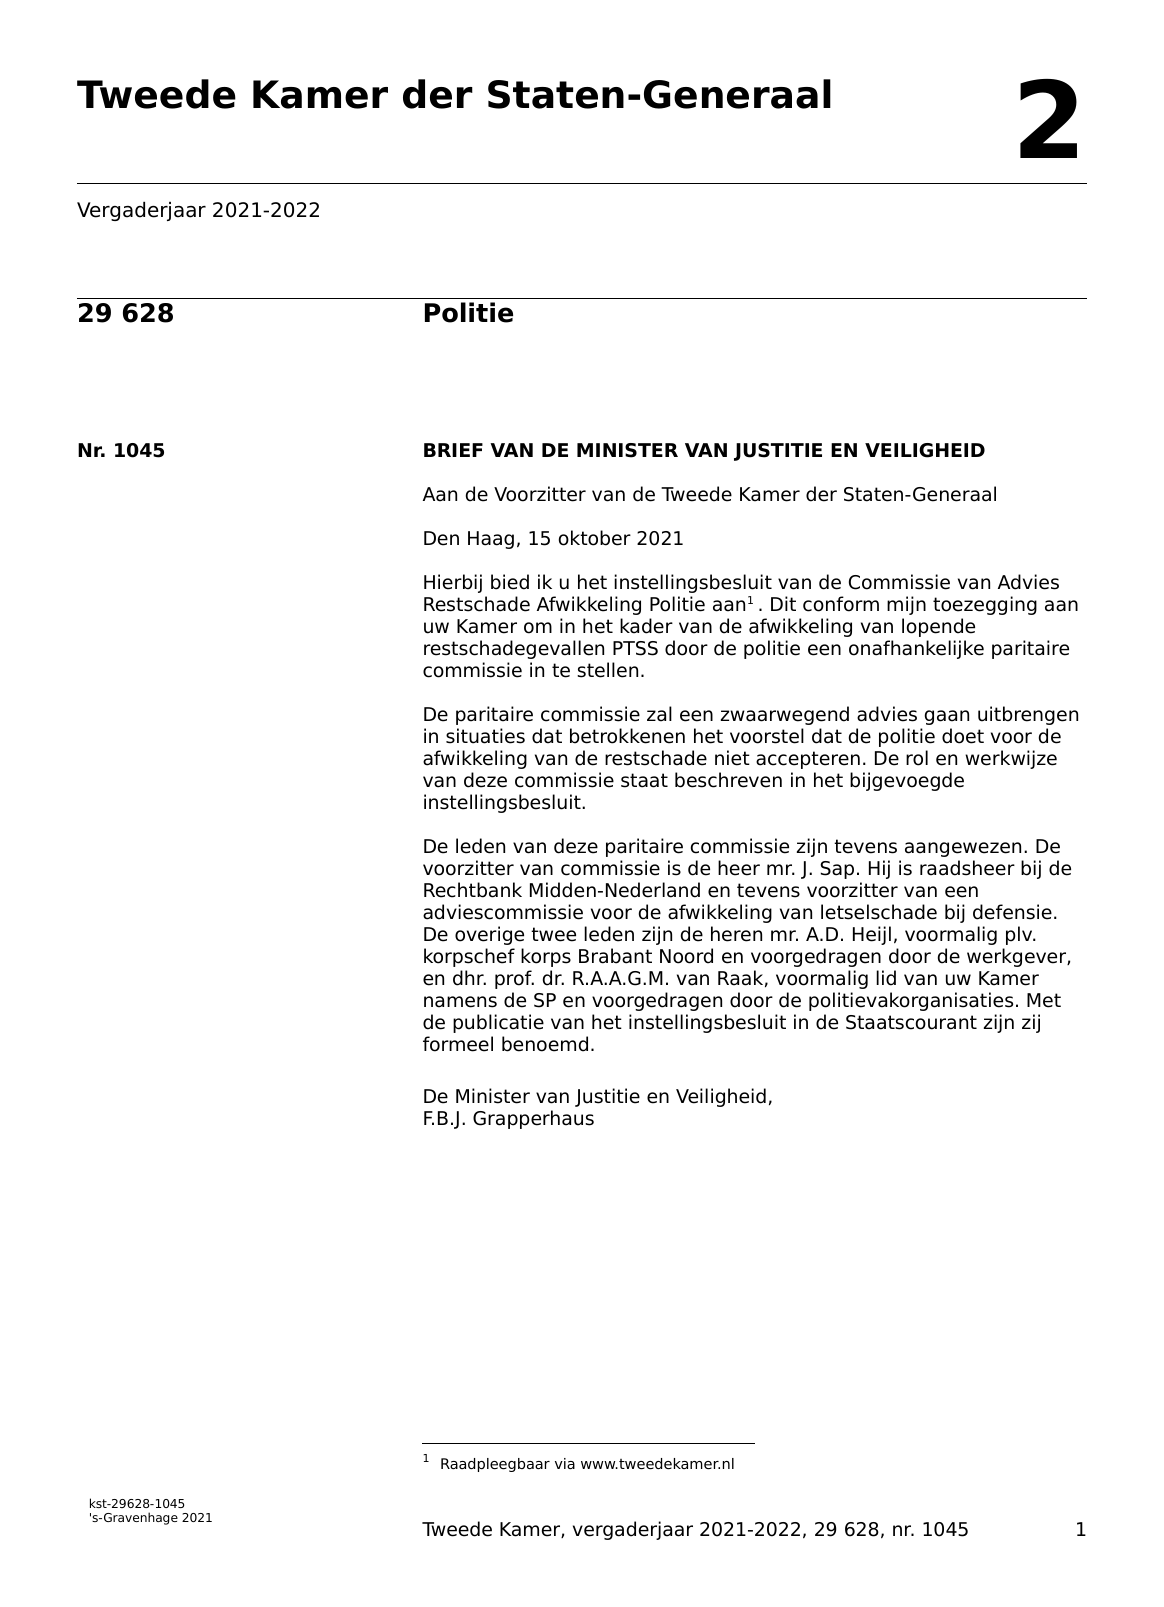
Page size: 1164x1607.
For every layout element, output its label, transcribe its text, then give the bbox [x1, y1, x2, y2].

text Den Haag, 15 oktober 2021 [422, 528, 1087, 550]
text De paritaire commissie zal een zwaarwegend advies gaan uitbrengen in situaties dat betrokkenen het voorstel dat de politie doet voor de afwikkeling van de restschade niet accepteren. De rol en werkwijze van deze commissie staat beschreven in het bijgevoegde instellingsbesluit. [422, 704, 1087, 814]
text De leden van deze paritaire commissie zijn tevens aangewezen. De voorzitter van commissie is de heer mr. J. Sap. Hij is raadsheer bij de Rechtbank Midden-Nederland en tevens voorzitter van een adviescommissie voor de afwikkeling van letselschade bij defensie. De overige twee leden zijn de heren mr. A.D. Heijl, voormalig plv. korpschef korps Brabant Noord en voorgedragen door de werkgever, en dhr. prof. dr. R.A.A.G.M. van Raak, voormalig lid van uw Kamer namens de SP en voorgedragen door de politievakorganisaties. Met de publicatie van het instellingsbesluit in de Staatscourant zijn zij formeel benoemd. [422, 836, 1087, 1056]
text Hierbij bied ik u het instellingsbesluit van de Commissie van Advies Restschade Afwikkeling Politie aan. Dit conform mijn toezegging aan uw Kamer om in het kader van de afwikkeling van lopende restschadegevallen PTSS door de politie een onafhankelijke paritaire commissie in te stellen. [422, 572, 1087, 682]
table_header Tweede Kamer der Staten-Generaal [77, 59, 886, 183]
text 's-Gravenhage 2021 [88, 1511, 323, 1525]
subtitle 29 628 Politie [77, 299, 1087, 329]
table_header 2 [886, 59, 1087, 183]
text kst-29628-1045 [88, 1497, 323, 1511]
table_cell Vergaderjaar 2021-2022 [77, 184, 1087, 298]
text Aan de Voorzitter van de Tweede Kamer der Staten-Generaal [422, 484, 1087, 506]
text De Minister van Justitie en Veiligheid, F.B.J. Grapperhaus [422, 1086, 1087, 1130]
text Raadpleegbaar via www.tweedekamer.nl [422, 1452, 1087, 1474]
subtitle Nr. 1045 BRIEF VAN DE MINISTER VAN JUSTITIE EN VEILIGHEID [77, 440, 1087, 462]
